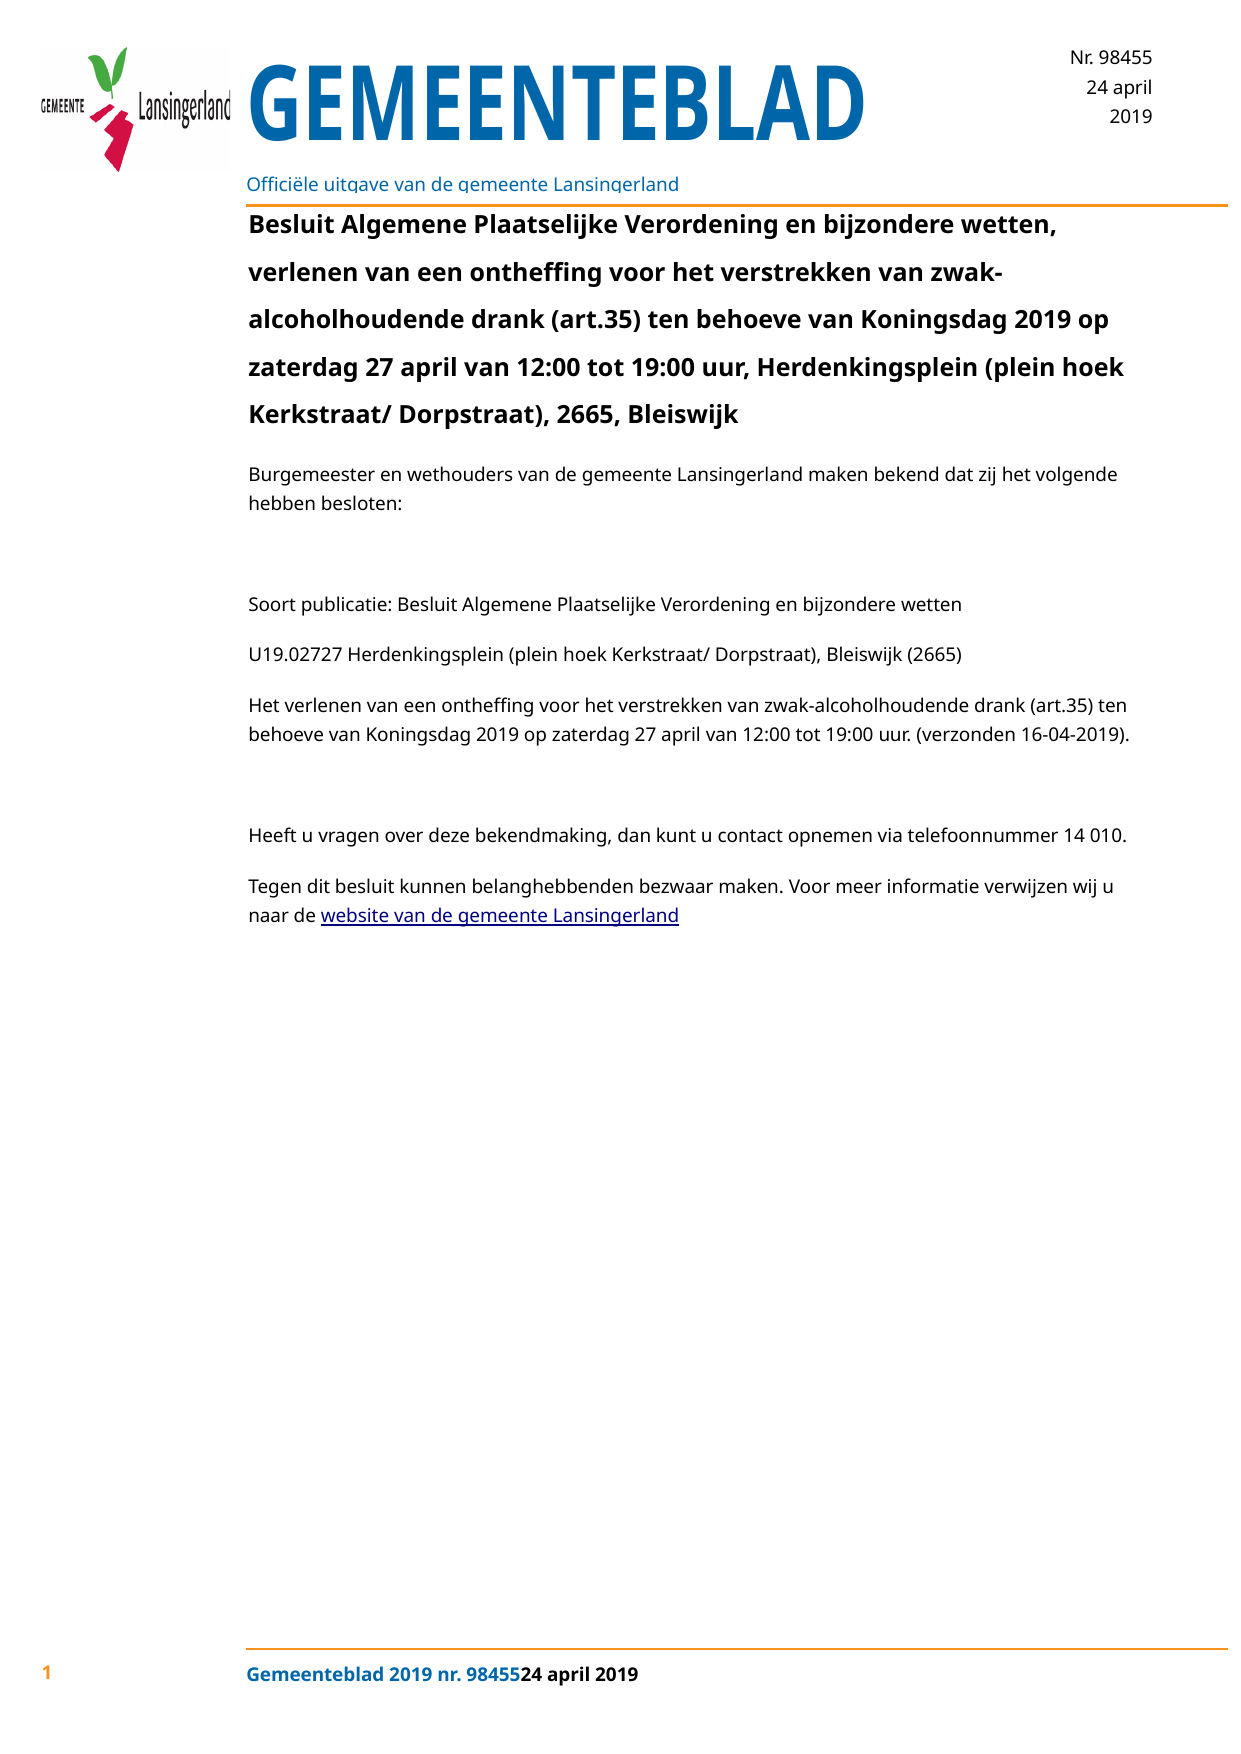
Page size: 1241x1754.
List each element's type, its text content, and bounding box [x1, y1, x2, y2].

text Soort publicatie: Besluit Algemene Plaatselijke Verordening en bijzondere wetten [248, 591, 1152, 617]
text Het verlenen van een ontheffing voor het verstrekken van zwak-alcoholhoudende drank (art.35) ten behoeve van Koningsdag 2019 op zaterdag 27 april van 12:00 tot 19:00 uur. (verzonden 16-04-2019). [248, 692, 1152, 747]
text Tegen dit besluit kunnen belanghebbenden bezwaar maken. Voor meer informatie verwijzen wij u naar de website van de gemeente Lansingerland [248, 873, 1152, 928]
text Burgemeester en wethouders van de gemeente Lansingerland maken bekend dat zij het volgende hebben besloten: [248, 461, 1152, 516]
text Heeft u vragen over deze bekendmaking, dan kunt u contact opnemen via telefoonnummer 14 010. [248, 822, 1152, 848]
picture [41, 47, 231, 172]
text Besluit Algemene Plaatselijke Verordening en bijzondere wetten, verlenen van een ontheffing voor het verstrekken van zwak-alcoholhoudende drank (art.35) ten behoeve van Koningsdag 2019 op zaterdag 27 april van 12:00 tot 19:00 uur, Herdenkingsplein (plein hoek Kerkstraat/ Dorpstraat), 2665, Bleiswijk [248, 207, 1152, 431]
text U19.02727 Herdenkingsplein (plein hoek Kerkstraat/ Dorpstraat), Bleiswijk (2665) [248, 642, 1152, 667]
